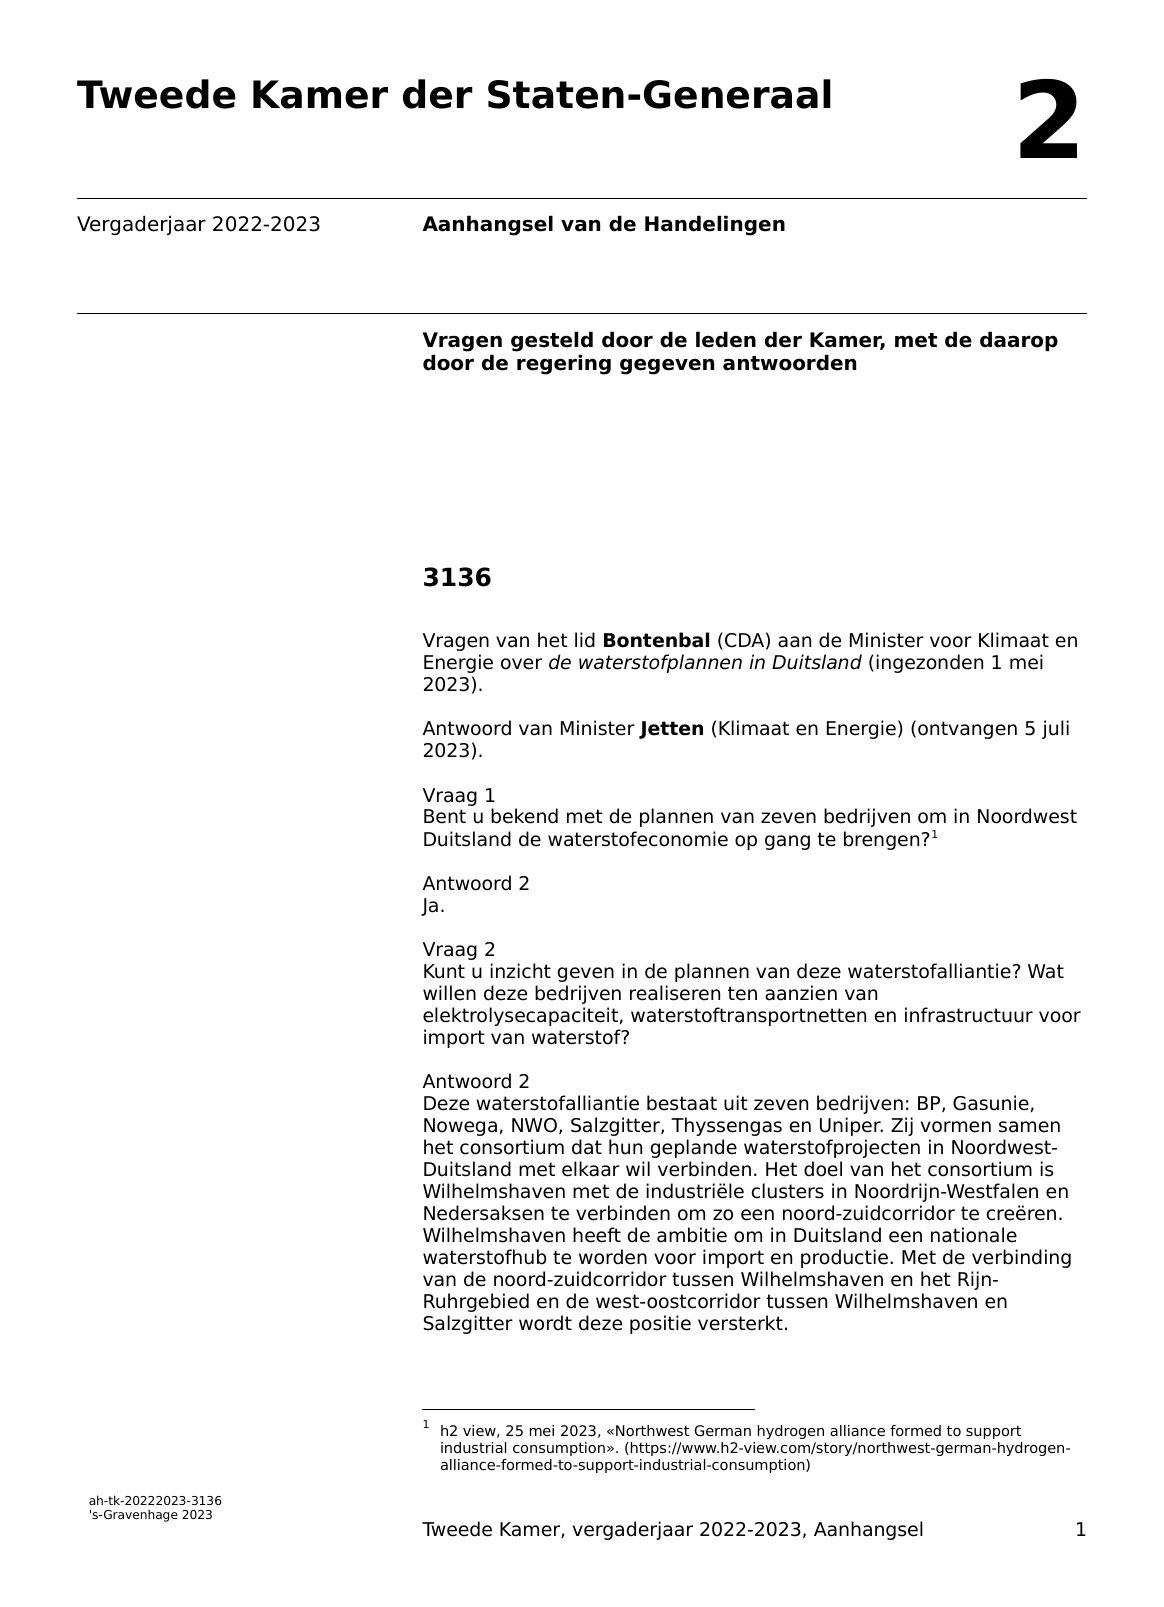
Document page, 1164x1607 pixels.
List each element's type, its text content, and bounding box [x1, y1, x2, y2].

text Antwoord 2 [422, 1071, 1087, 1093]
table_cell Vergaderjaar 2022-2023 [77, 199, 422, 313]
text ah-tk-20222023-3136 [88, 1494, 323, 1508]
text Kunt u inzicht geven in de plannen van deze waterstofalliantie? Wat willen deze bedrijven realiseren ten aanzien van elektrolysecapaciteit, waterstoftransportnetten en infrastructuur voor import van waterstof? [422, 961, 1087, 1049]
text Vraag 2 [422, 939, 1087, 961]
text Vraag 1 [422, 784, 1087, 806]
text 's-Gravenhage 2023 [88, 1508, 323, 1522]
text 3136 [422, 563, 1087, 592]
text h2 view, 25 mei 2023, «Northwest German hydrogen alliance formed to support industrial consumption». (https://www.h2-view.com/story/northwest-german-hydrogen-alliance-formed-to-support-industrial-consumption) [422, 1418, 1087, 1474]
table_cell Aanhangsel van de Handelingen [422, 199, 1087, 313]
table_cell Vragen gesteld door de leden der Kamer, met de daarop door de regering gegeven antwoorden [422, 314, 1087, 375]
text Vragen van het lid Bontenbal (CDA) aan de Minister voor Klimaat en Energie over de waterstofplannen in Duitsland (ingezonden 1 mei 2023). [422, 630, 1087, 696]
table_header 2 [886, 59, 1087, 198]
text Deze waterstofalliantie bestaat uit zeven bedrijven: BP, Gasunie, Nowega, NWO, Salzgitter, Thyssengas en Uniper. Zij vormen samen het consortium dat hun geplande waterstofprojecten in Noordwest-Duitsland met elkaar wil verbinden. Het doel van het consortium is Wilhelmshaven met de industriële clusters in Noordrijn-Westfalen en Nedersaksen te verbinden om zo een noord-zuidcorridor te creëren. Wilhelmshaven heeft de ambitie om in Duitsland een nationale waterstofhub te worden voor import en productie. Met de verbinding van de noord-zuidcorridor tussen Wilhelmshaven en het Rijn-Ruhrgebied en de west-oostcorridor tussen Wilhelmshaven en Salzgitter wordt deze positie versterkt. [422, 1093, 1087, 1334]
text Bent u bekend met de plannen van zeven bedrijven om in Noordwest Duitsland de waterstofeconomie op gang te brengen? [422, 806, 1087, 850]
text Antwoord van Minister Jetten (Klimaat en Energie) (ontvangen 5 juli 2023). [422, 718, 1087, 762]
text Ja. [422, 894, 1087, 917]
table_cell [77, 314, 422, 375]
text Antwoord 2 [422, 873, 1087, 894]
table_header Tweede Kamer der Staten-Generaal [77, 59, 886, 198]
